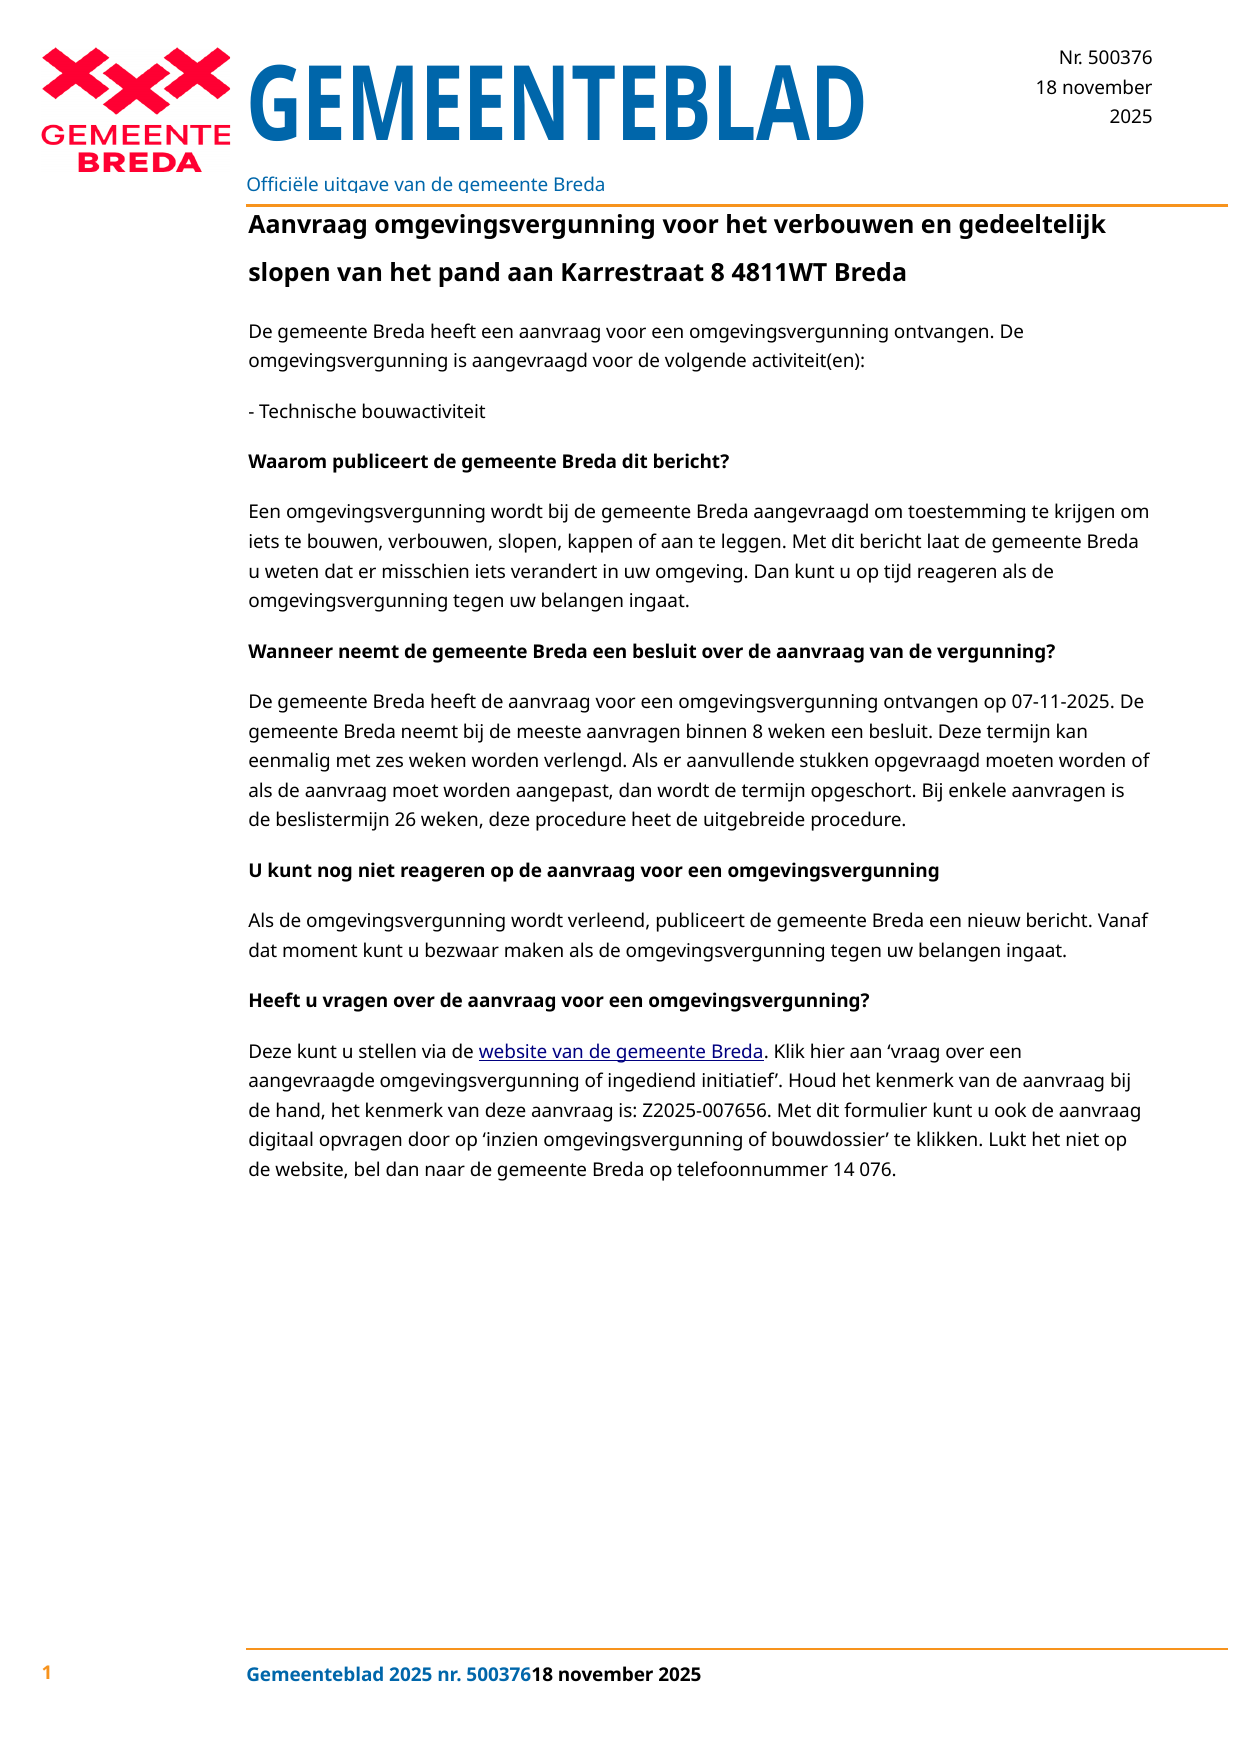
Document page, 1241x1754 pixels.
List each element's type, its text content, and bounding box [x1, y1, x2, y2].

text - Technische bouwactiviteit [248, 398, 1152, 424]
text Heeft u vragen over de aanvraag voor een omgevingsvergunning? [248, 987, 1152, 1013]
text De gemeente Breda heeft een aanvraag voor een omgevingsvergunning ontvangen. De omgevingsvergunning is aangevraagd voor de volgende activiteit(en): [248, 318, 1152, 373]
text Als de omgevingsvergunning wordt verleend, publiceert de gemeente Breda een nieuw bericht. Vanaf dat moment kunt u bezwaar maken als de omgevingsvergunning tegen uw belangen ingaat. [248, 907, 1152, 963]
text Een omgevingsvergunning wordt bij de gemeente Breda aangevraagd om toestemming te krijgen om iets te bouwen, verbouwen, slopen, kappen of aan te leggen. Met dit bericht laat de gemeente Breda u weten dat er misschien iets verandert in uw omgeving. Dan kunt u op tijd reageren als de omgevingsvergunning tegen uw belangen ingaat. [248, 499, 1152, 613]
text De gemeente Breda heeft de aanvraag voor een omgevingsvergunning ontvangen op 07-11-2025. De gemeente Breda neemt bij de meeste aanvragen binnen 8 weken een besluit. Deze termijn kan eenmalig met zes weken worden verlengd. Als er aanvullende stukken opgevraagd moeten worden of als de aanvraag moet worden aangepast, dan wordt de termijn opgeschort. Bij enkele aanvragen is de beslistermijn 26 weken, deze procedure heet de uitgebreide procedure. [248, 688, 1152, 832]
text Deze kunt u stellen via de website van de gemeente Breda. Klik hier aan ‘vraag over een aangevraagde omgevingsvergunning of ingediend initiatief’. Houd het kenmerk van de aanvraag bij de hand, het kenmerk van deze aanvraag is: Z2025-007656. Met dit formulier kunt u ook de aanvraag digitaal opvragen door op ‘inzien omgevingsvergunning of bouwdossier’ te klikken. Lukt het niet op de website, bel dan naar de gemeente Breda op telefoonnummer 14 076. [248, 1038, 1152, 1182]
text Waarom publiceert de gemeente Breda dit bericht? [248, 448, 1152, 474]
text Aanvraag omgevingsvergunning voor het verbouwen en gedeeltelijk slopen van het pand aan Karrestraat 8 4811WT Breda [248, 207, 1152, 288]
text Wanneer neemt de gemeente Breda een besluit over de aanvraag van de vergunning? [248, 638, 1152, 664]
picture [41, 47, 231, 172]
text U kunt nog niet reageren op de aanvraag voor een omgevingsvergunning [248, 857, 1152, 883]
